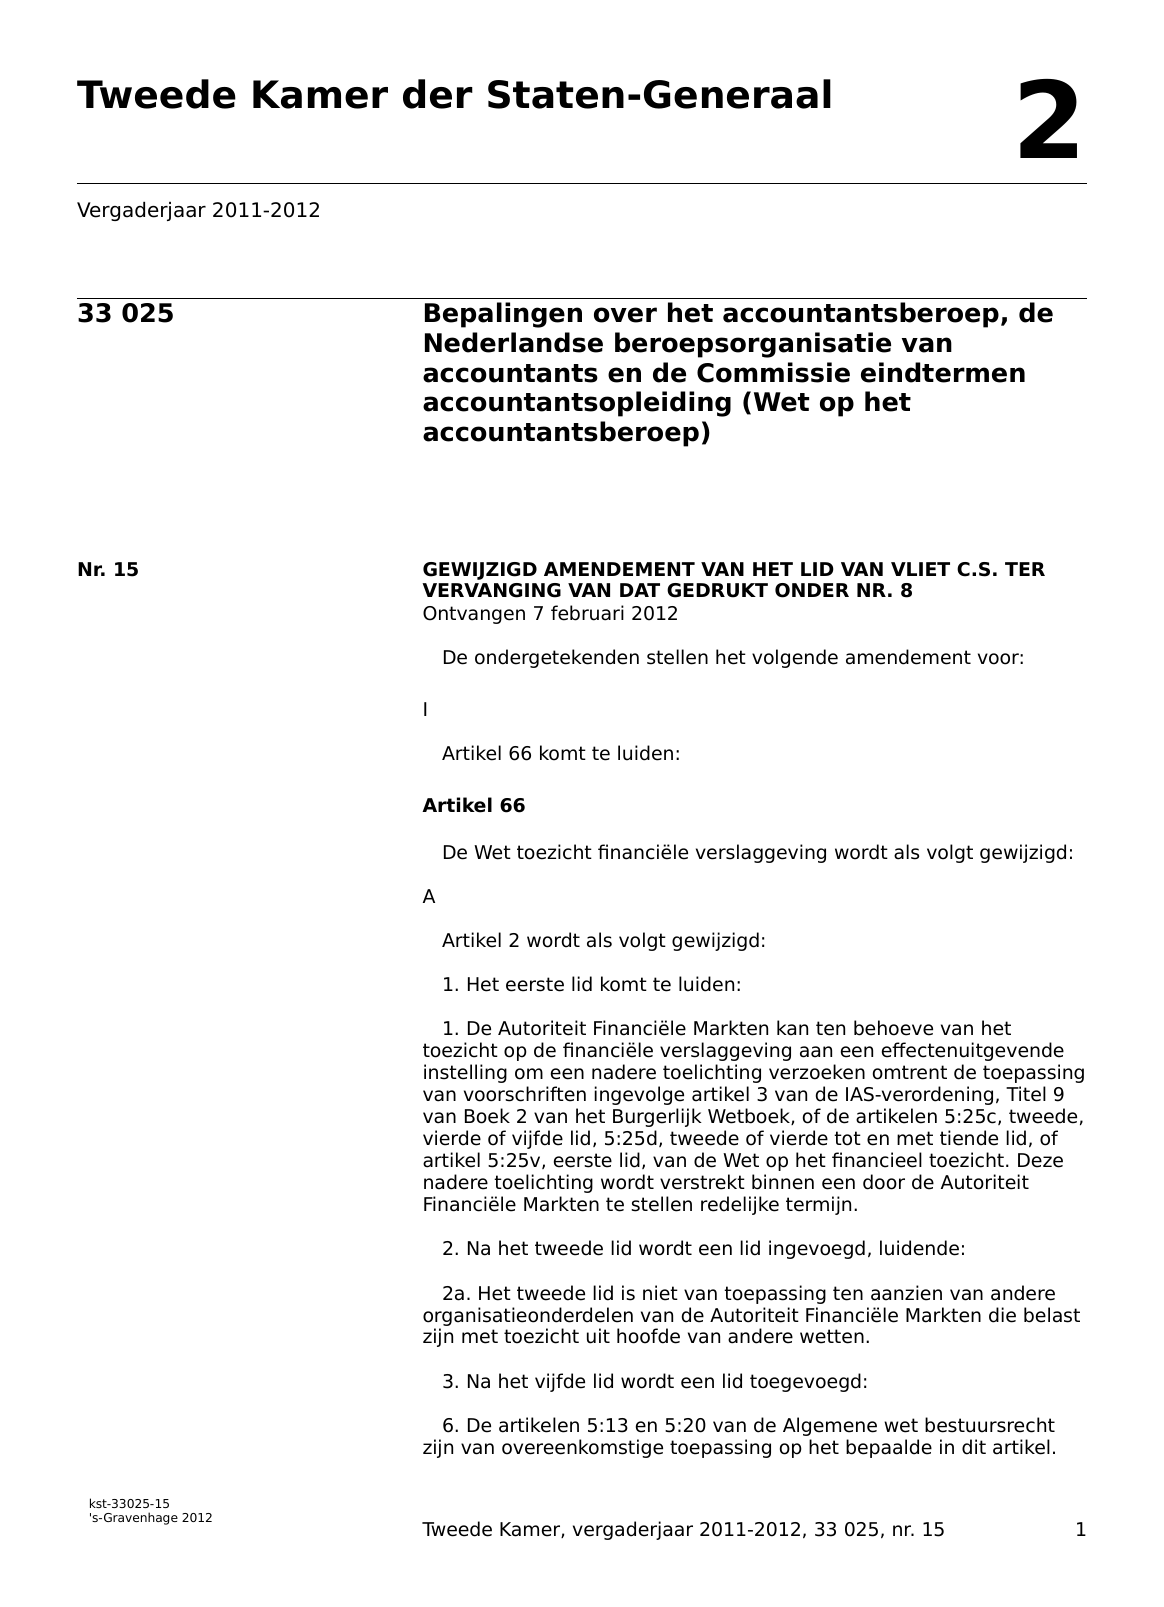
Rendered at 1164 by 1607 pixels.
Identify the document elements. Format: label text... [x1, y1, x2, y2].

subtitle Artikel 66 [422, 795, 1087, 817]
text De Wet toezicht financiële verslaggeving wordt als volgt gewijzigd: [422, 842, 1087, 864]
text 1. Het eerste lid komt te luiden: [422, 974, 1087, 996]
table_header Tweede Kamer der Staten-Generaal [77, 59, 886, 183]
text 6. De artikelen 5:13 en 5:20 van de Algemene wet bestuursrecht zijn van overeenkomstige toepassing op het bepaalde in dit artikel. [422, 1415, 1087, 1459]
subtitle I [422, 698, 1087, 721]
text Artikel 66 komt te luiden: [422, 743, 1087, 765]
text kst-33025-15 [88, 1497, 323, 1511]
table_header 2 [886, 59, 1087, 183]
text 2. Na het tweede lid wordt een lid ingevoegd, luidende: [422, 1238, 1087, 1260]
subtitle Nr. 15 GEWIJZIGD AMENDEMENT VAN HET LID VAN VLIET C.S. TER VERVANGING VAN DAT GEDRUKT ONDER NR. 8 [77, 558, 1087, 602]
text Ontvangen 7 februari 2012 [422, 602, 1087, 624]
text 's-Gravenhage 2012 [88, 1511, 323, 1525]
text De ondergetekenden stellen het volgende amendement voor: [422, 647, 1087, 668]
text 2a. Het tweede lid is niet van toepassing ten aanzien van andere organisatieonderdelen van de Autoriteit Financiële Markten die belast zijn met toezicht uit hoofde van andere wetten. [422, 1282, 1087, 1348]
subtitle 33 025 Bepalingen over het accountantsberoep, de Nederlandse beroepsorganisatie van accountants en de Commissie eindtermen accountantsopleiding (Wet op het accountantsberoep) [77, 299, 1087, 447]
text Artikel 2 wordt als volgt gewijzigd: [422, 930, 1087, 952]
text A [422, 886, 1087, 908]
text 3. Na het vijfde lid wordt een lid toegevoegd: [422, 1371, 1087, 1393]
table_cell Vergaderjaar 2011-2012 [77, 184, 1087, 298]
text 1. De Autoriteit Financiële Markten kan ten behoeve van het toezicht op de financiële verslaggeving aan een effectenuitgevende instelling om een nadere toelichting verzoeken omtrent de toepassing van voorschriften ingevolge artikel 3 van de IAS-verordening, Titel 9 van Boek 2 van het Burgerlijk Wetboek, of de artikelen 5:25c, tweede, vierde of vijfde lid, 5:25d, tweede of vierde tot en met tiende lid, of artikel 5:25v, eerste lid, van de Wet op het financieel toezicht. Deze nadere toelichting wordt verstrekt binnen een door de Autoriteit Financiële Markten te stellen redelijke termijn. [422, 1018, 1087, 1216]
